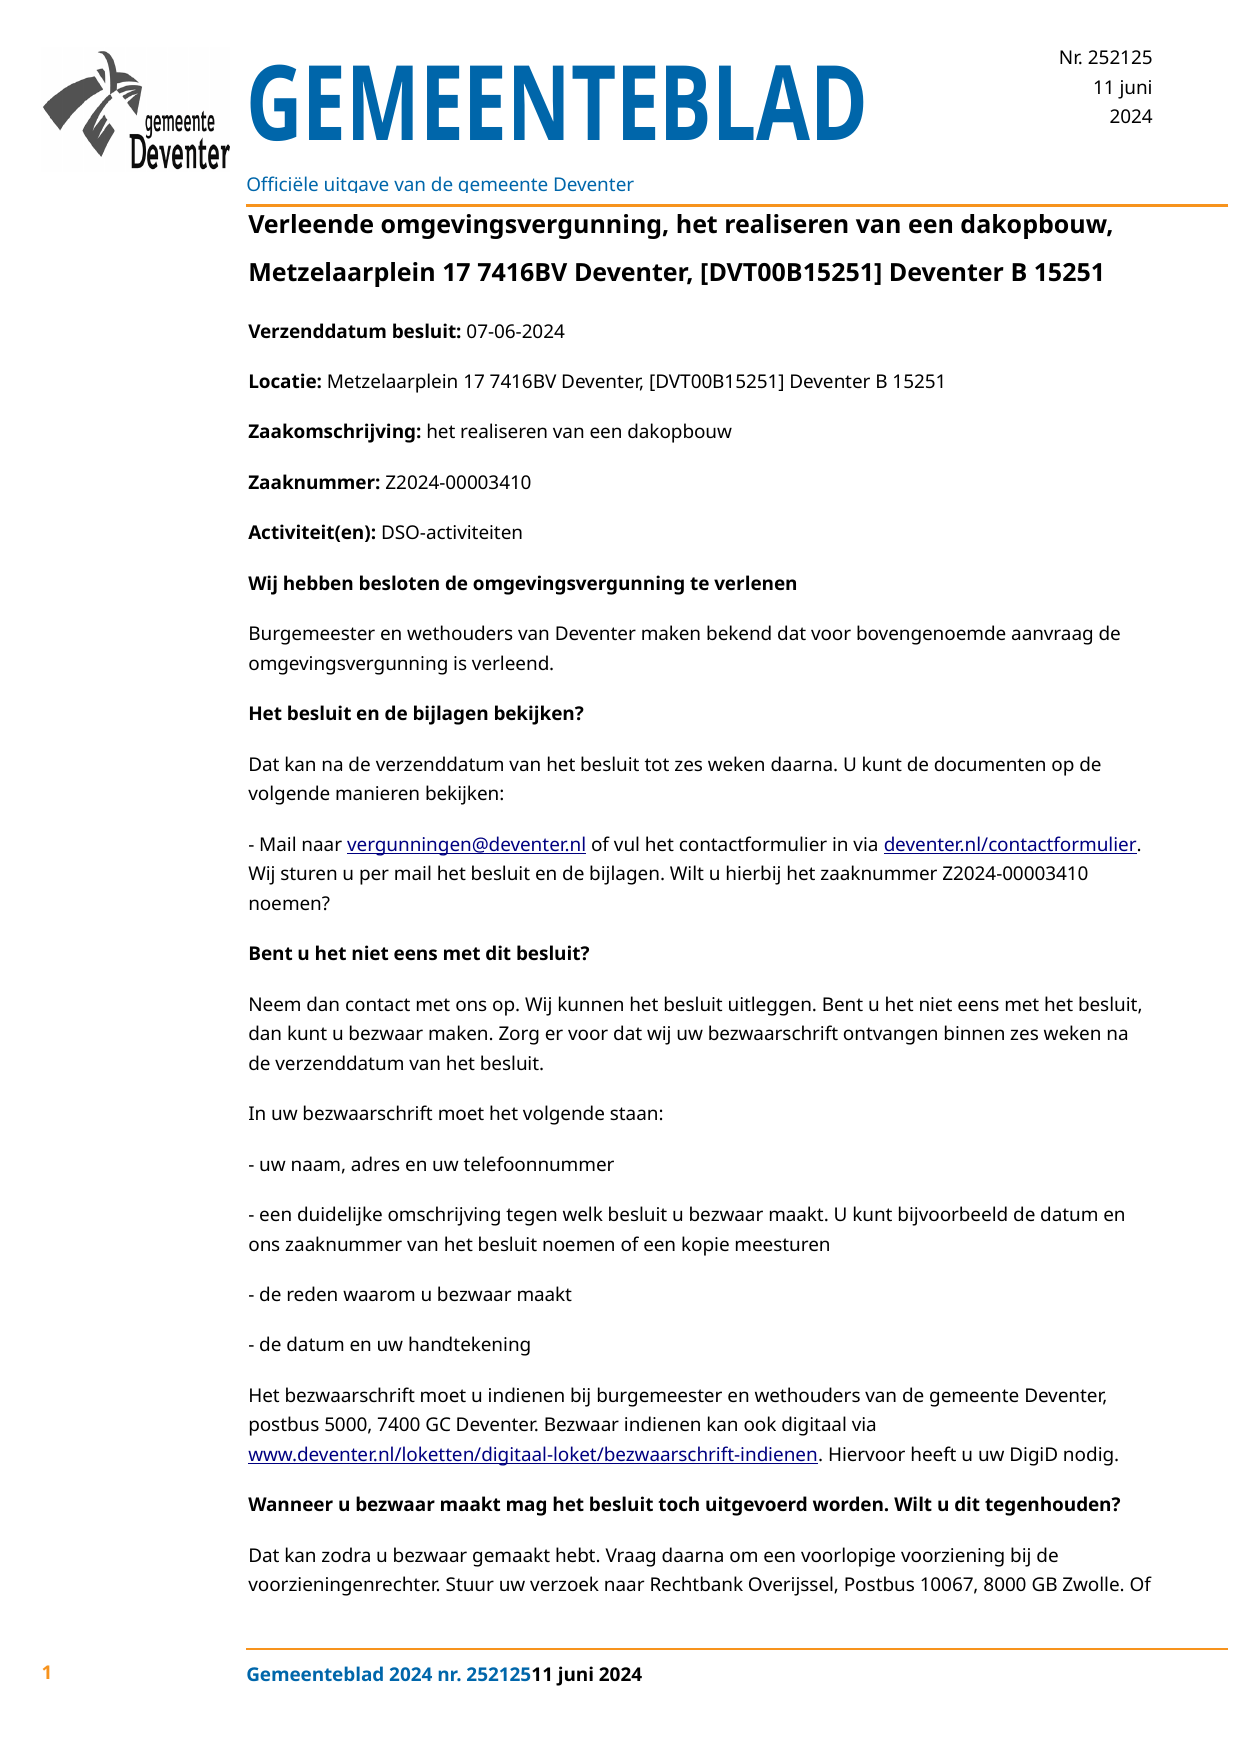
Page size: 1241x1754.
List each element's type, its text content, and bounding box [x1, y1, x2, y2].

text Dat kan zodra u bezwaar gemaakt hebt. Vraag daarna om een voorlopige voorziening bij de voorzieningenrechter. Stuur uw verzoek naar Rechtbank Overijssel, Postbus 10067, 8000 GB Zwolle. Of [248, 1542, 1152, 1597]
text - uw naam, adres en uw telefoonnummer [248, 1151, 1152, 1177]
text In uw bezwaarschrift moet het volgende staan: [248, 1100, 1152, 1126]
text - een duidelijke omschrijving tegen welk besluit u bezwaar maakt. U kunt bijvoorbeeld de datum en ons zaaknummer van het besluit noemen of een kopie meesturen [248, 1201, 1152, 1257]
text Wij hebben besloten de omgevingsvergunning te verlenen [248, 570, 1152, 596]
picture [41, 47, 231, 172]
text Activiteit(en): DSO-activiteiten [248, 519, 1152, 545]
text Locatie: Metzelaarplein 17 7416BV Deventer, [DVT00B15251] Deventer B 15251 [248, 368, 1152, 394]
text Neem dan contact met ons op. Wij kunnen het besluit uitleggen. Bent u het niet eens met het besluit, dan kunt u bezwaar maken. Zorg er voor dat wij uw bezwaarschrift ontvangen binnen zes weken na de verzenddatum van het besluit. [248, 991, 1152, 1076]
text Dat kan na de verzenddatum van het besluit tot zes weken daarna. U kunt de documenten op de volgende manieren bekijken: [248, 751, 1152, 806]
text - de reden waarom u bezwaar maakt [248, 1281, 1152, 1307]
text Wanneer u bezwaar maakt mag het besluit toch uitgevoerd worden. Wilt u dit tegenhouden? [248, 1492, 1152, 1517]
text Bent u het niet eens met dit besluit? [248, 940, 1152, 966]
text Verleende omgevingsvergunning, het realiseren van een dakopbouw, Metzelaarplein 17 7416BV Deventer, [DVT00B15251] Deventer B 15251 [248, 207, 1152, 288]
text Burgemeester en wethouders van Deventer maken bekend dat voor bovengenoemde aanvraag de omgevingsvergunning is verleend. [248, 620, 1152, 676]
text Het bezwaarschrift moet u indienen bij burgemeester en wethouders van de gemeente Deventer, postbus 5000, 7400 GC Deventer. Bezwaar indienen kan ook digitaal via www.deventer.nl/loketten/digitaal-loket/bezwaarschrift-indienen. Hiervoor heeft u uw DigiD nodig. [248, 1382, 1152, 1467]
text Het besluit en de bijlagen bekijken? [248, 700, 1152, 726]
text - Mail naar vergunningen@deventer.nl of vul het contactformulier in via deventer.nl/contactformulier. Wij sturen u per mail het besluit en de bijlagen. Wilt u hierbij het zaaknummer Z2024-00003410 noemen? [248, 831, 1152, 916]
text - de datum en uw handtekening [248, 1332, 1152, 1357]
text Verzenddatum besluit: 07-06-2024 [248, 318, 1152, 344]
text Zaakomschrijving: het realiseren van een dakopbouw [248, 419, 1152, 444]
text Zaaknummer: Z2024-00003410 [248, 469, 1152, 495]
